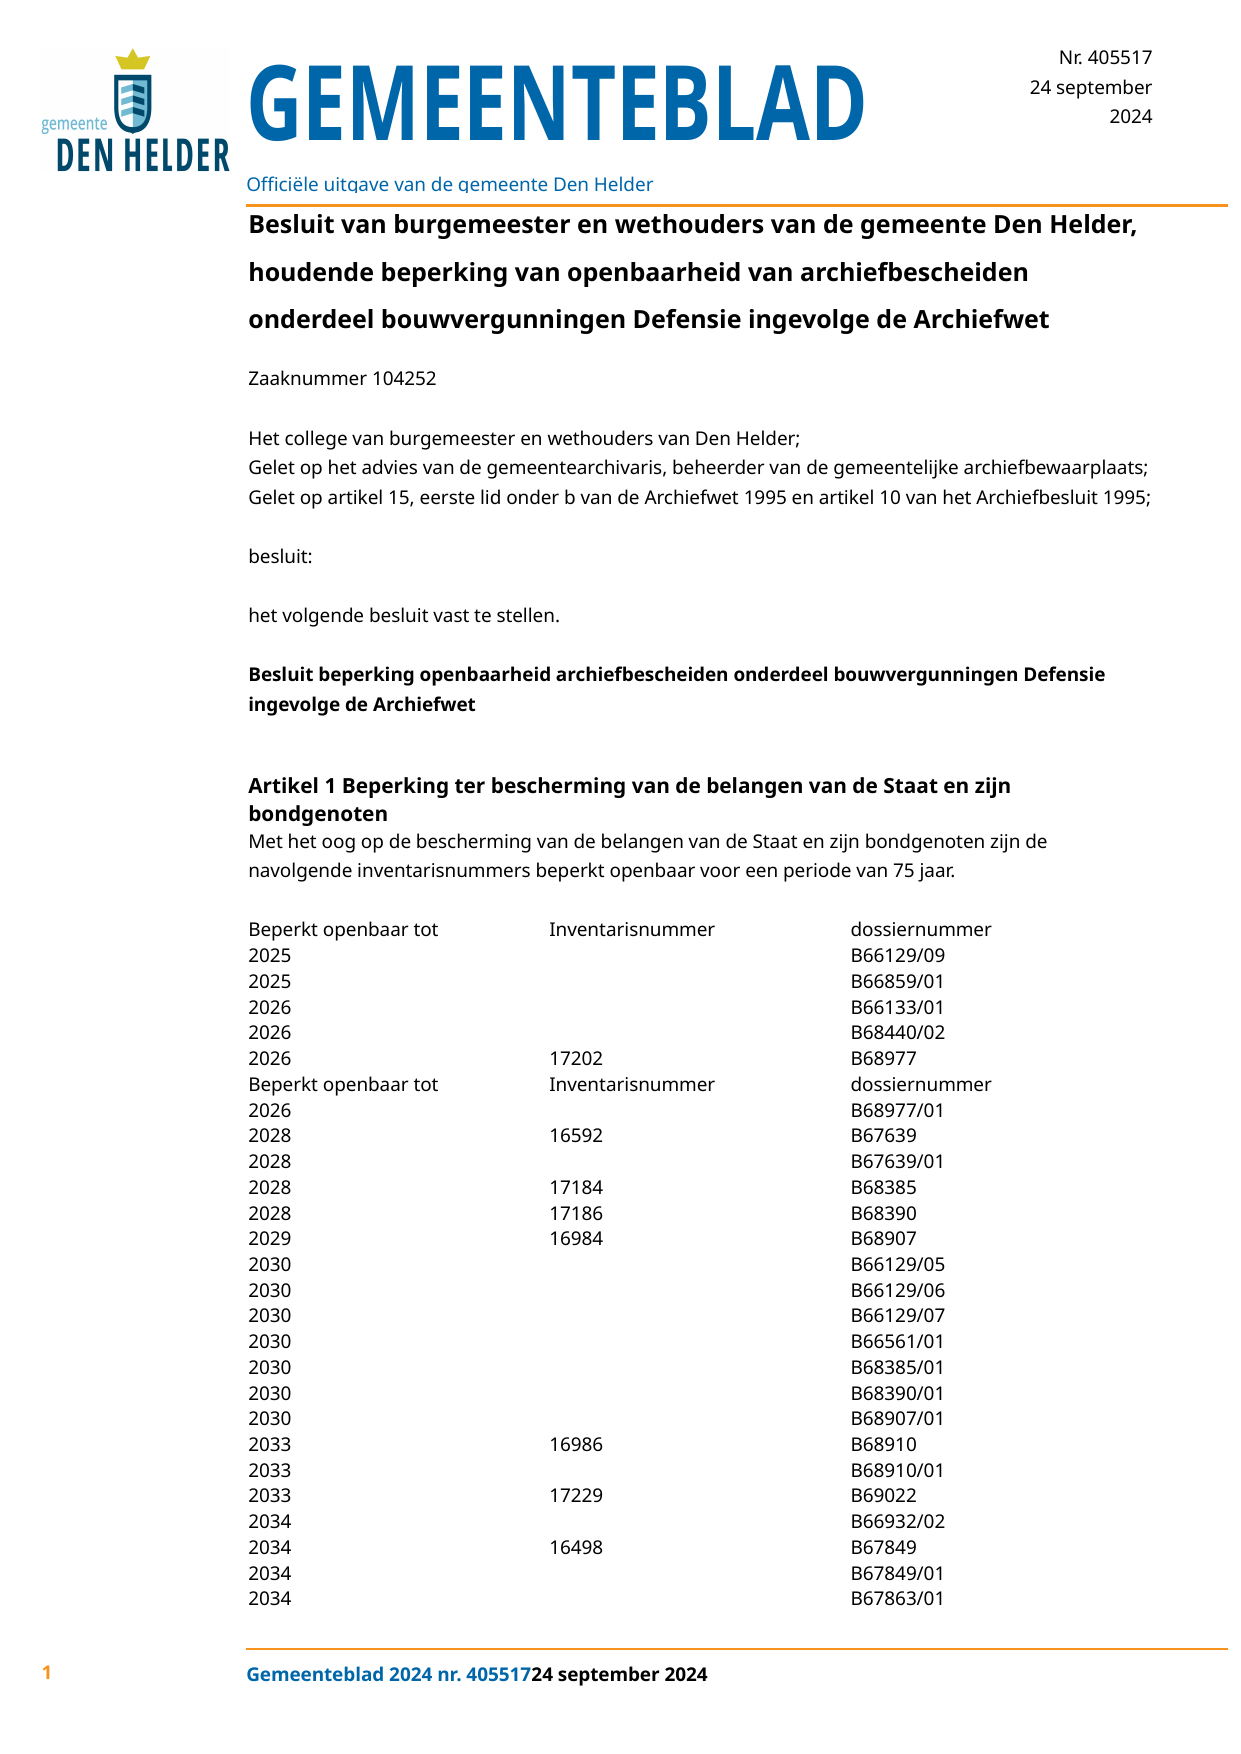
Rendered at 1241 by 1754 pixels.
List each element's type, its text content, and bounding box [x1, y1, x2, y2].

table_cell [549, 994, 850, 1019]
table_cell B67849/01 [850, 1560, 1152, 1586]
table_cell 2025 [248, 943, 549, 968]
table_cell 16984 [549, 1225, 850, 1251]
table_cell [549, 1354, 850, 1380]
table_cell [549, 1328, 850, 1354]
table_cell B67863/01 [850, 1586, 1152, 1611]
table_cell 2026 [248, 1045, 549, 1071]
table_cell 16592 [549, 1123, 850, 1148]
picture [130, 157, 135, 172]
picture [182, 144, 187, 165]
table_cell 2026 [248, 994, 549, 1019]
table_cell B66129/09 [850, 943, 1152, 968]
table_cell 2033 [248, 1483, 549, 1508]
table_cell Beperkt openbaar tot [248, 1071, 549, 1097]
table_cell 2030 [248, 1328, 549, 1354]
table_cell 2028 [248, 1123, 549, 1148]
text Gelet op het advies van de gemeentearchivaris, beheerder van de gemeentelijke archiefbewaarplaats; [248, 454, 1152, 480]
table_cell [549, 1406, 850, 1431]
table_cell 2025 [248, 968, 549, 994]
table_cell 2029 [248, 1225, 549, 1251]
table_cell 2030 [248, 1277, 549, 1303]
table_cell 2028 [248, 1148, 549, 1174]
table_cell B66133/01 [850, 994, 1152, 1019]
table_cell 2034 [248, 1509, 549, 1534]
table_cell 16498 [549, 1534, 850, 1560]
table_cell B68390/01 [850, 1380, 1152, 1406]
table_header dossiernummer [850, 917, 1152, 942]
table_cell 2033 [248, 1431, 549, 1457]
table_cell B66129/07 [850, 1303, 1152, 1328]
text Besluit beperking openbaarheid archiefbescheiden onderdeel bouwvergunningen Defensie ingevolge de Archiefwet [248, 661, 1152, 717]
table_cell 17202 [549, 1045, 850, 1071]
text Het college van burgemeester en wethouders van Den Helder; [248, 425, 1152, 450]
table_cell 2030 [248, 1303, 549, 1328]
table_cell [549, 1457, 850, 1483]
table_cell 2026 [248, 1020, 549, 1045]
table_cell B67849 [850, 1534, 1152, 1560]
table_cell B66129/06 [850, 1277, 1152, 1303]
text besluit: [248, 543, 1152, 569]
table_cell B68910 [850, 1431, 1152, 1457]
table_cell 2034 [248, 1534, 549, 1560]
table_cell [549, 1251, 850, 1277]
table_cell 17184 [549, 1174, 850, 1200]
table_cell B69022 [850, 1483, 1152, 1508]
table_cell B66859/01 [850, 968, 1152, 994]
table_header Inventarisnummer [549, 917, 850, 942]
picture [100, 154, 106, 172]
table_cell 2030 [248, 1354, 549, 1380]
table_cell dossiernummer [850, 1071, 1152, 1097]
table_cell B68910/01 [850, 1457, 1152, 1483]
table_cell [549, 1380, 850, 1406]
table_cell [549, 943, 850, 968]
table_cell 16986 [549, 1431, 850, 1457]
text Zaaknummer 104252 [248, 366, 1152, 391]
table_cell B68385 [850, 1174, 1152, 1200]
table_cell B68977 [850, 1045, 1152, 1071]
picture [63, 144, 68, 165]
table_cell 17229 [549, 1483, 850, 1508]
table_cell [549, 1509, 850, 1534]
table_cell 2028 [248, 1174, 549, 1200]
table_cell B66561/01 [850, 1328, 1152, 1354]
table_cell 2028 [248, 1200, 549, 1225]
table_cell B68977/01 [850, 1097, 1152, 1122]
text het volgende besluit vast te stellen. [248, 602, 1152, 628]
table_cell [549, 968, 850, 994]
table_cell 2033 [248, 1457, 549, 1483]
table_cell [549, 1303, 850, 1328]
text Gelet op artikel 15, eerste lid onder b van de Archiefwet 1995 en artikel 10 van het Archiefbesluit 1995; [248, 484, 1152, 509]
table_cell 2030 [248, 1380, 549, 1406]
table_cell 2026 [248, 1097, 549, 1122]
table_header Beperkt openbaar tot [248, 917, 549, 942]
text Besluit van burgemeester en wethouders van de gemeente Den Helder, houdende beperking van openbaarheid van archiefbescheiden onderdeel bouwvergunningen Defensie ingevolge de Archiefwet [248, 207, 1152, 336]
table_cell Inventarisnummer [549, 1071, 850, 1097]
table_cell B68907/01 [850, 1406, 1152, 1431]
table_cell [549, 1277, 850, 1303]
table_cell B68907 [850, 1225, 1152, 1251]
table_cell B68390 [850, 1200, 1152, 1225]
table_cell [549, 1560, 850, 1586]
picture [41, 47, 231, 172]
table_cell [549, 1020, 850, 1045]
table_cell 2030 [248, 1251, 549, 1277]
table_cell B66932/02 [850, 1509, 1152, 1534]
table_cell 2030 [248, 1406, 549, 1431]
table_cell [549, 1586, 850, 1611]
picture [220, 160, 224, 172]
table_cell 2034 [248, 1586, 549, 1611]
table_cell 2034 [248, 1560, 549, 1586]
table_cell B67639 [850, 1123, 1152, 1148]
text Met het oog op de bescherming van de belangen van de Staat en zijn bondgenoten zijn de navolgende inventarisnummers beperkt openbaar voor een periode van 75 jaar. [248, 828, 1152, 883]
table_cell B67639/01 [850, 1148, 1152, 1174]
table_cell B68440/02 [850, 1020, 1152, 1045]
text Artikel 1 Beperking ter bescherming van de belangen van de Staat en zijn bondgenoten [248, 771, 1152, 828]
table_cell B68385/01 [850, 1354, 1152, 1380]
table_cell B66129/05 [850, 1251, 1152, 1277]
table_cell 17186 [549, 1200, 850, 1225]
table_cell [549, 1148, 850, 1174]
table_cell [549, 1097, 850, 1122]
